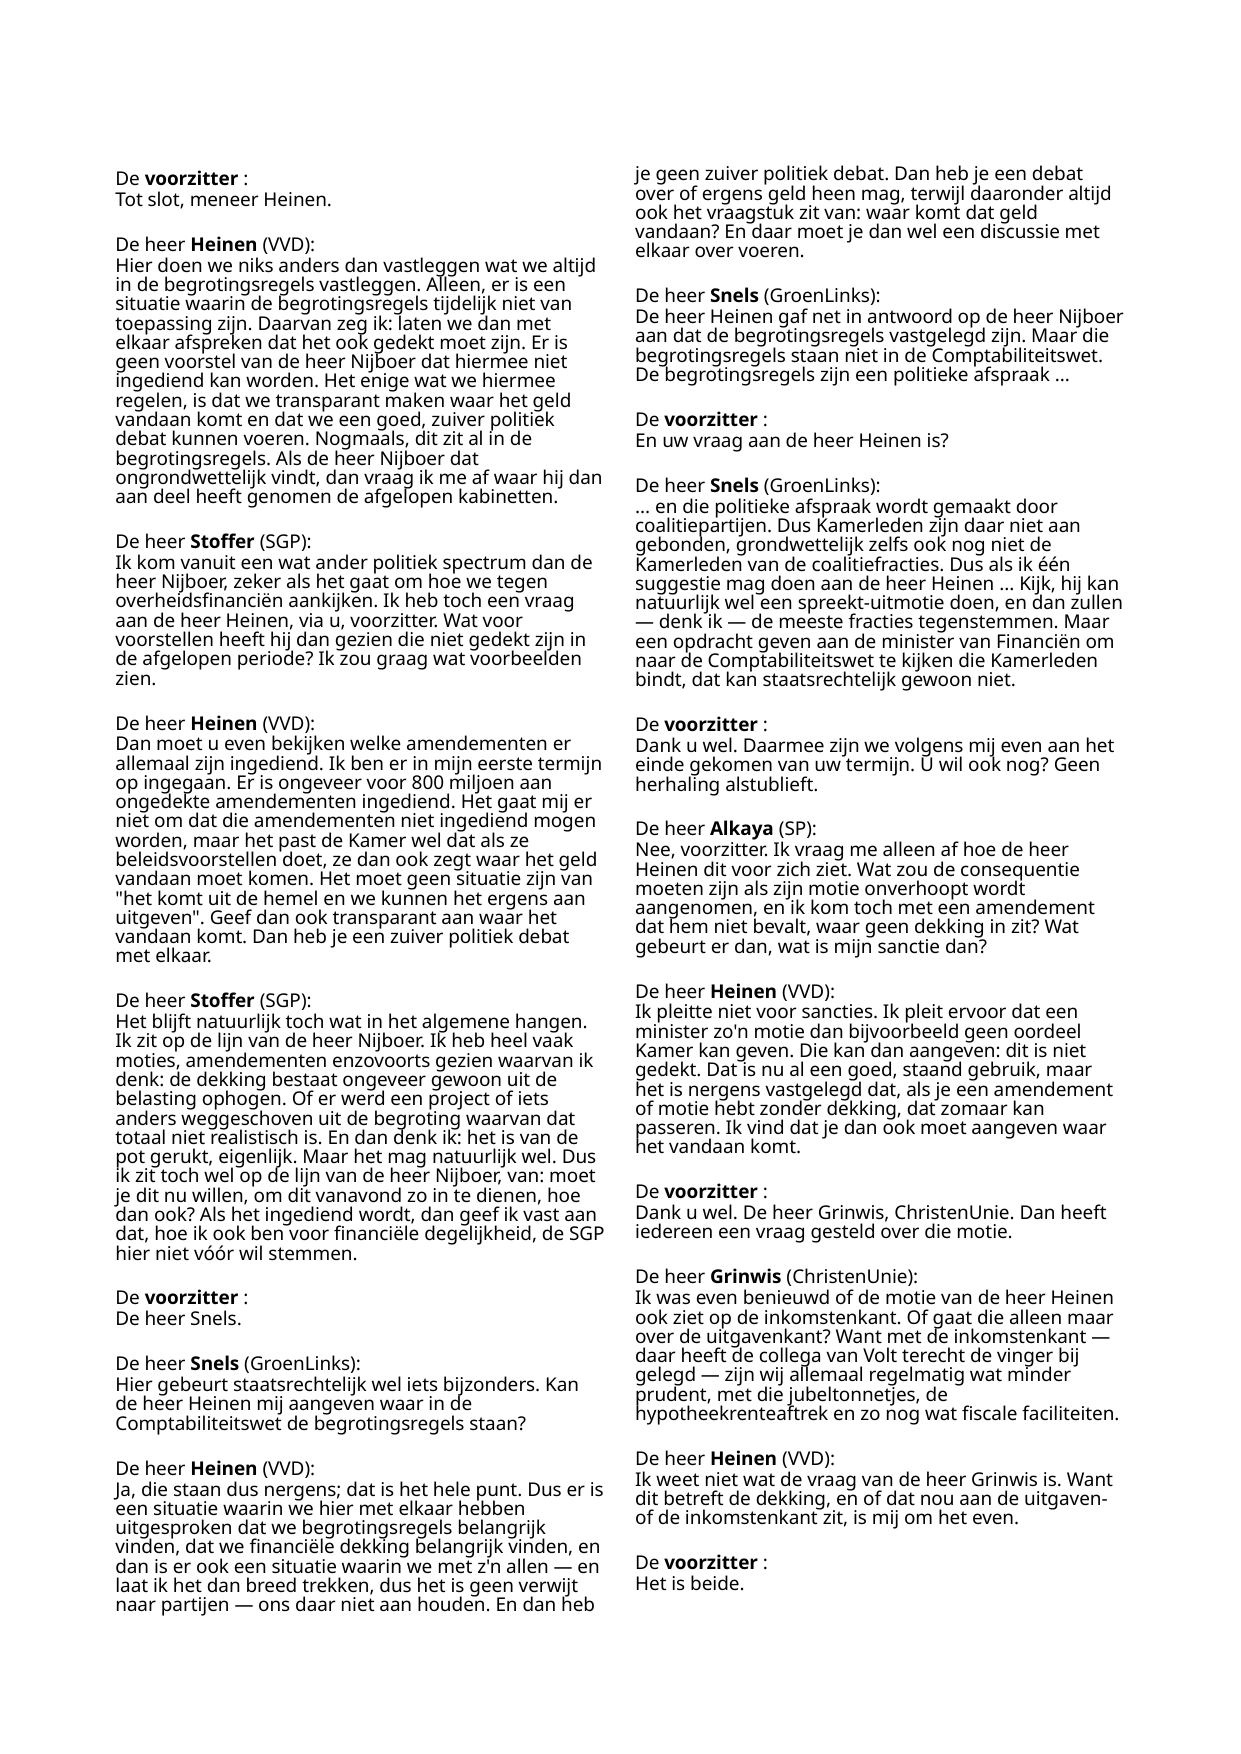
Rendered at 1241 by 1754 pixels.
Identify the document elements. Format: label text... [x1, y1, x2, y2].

text Het blijft natuurlijk toch wat in het algemene hangen. Ik zit op de lijn van de heer Nijboer. Ik heb heel vaak moties, amendementen enzovoorts gezien waarvan ik denk: de dekking bestaat ongeveer gewoon uit de belasting ophogen. Of er werd een project of iets anders weggeschoven uit de begroting waarvan dat totaal niet realistisch is. En dan denk ik: het is van de pot gerukt, eigenlijk. Maar het mag natuurlijk wel. Dus ik zit toch wel op de lijn van de heer Nijboer, van: moet je dit nu willen, om dit vanavond zo in te dienen, hoe dan ook? Als het ingediend wordt, dan geef ik vast aan dat, hoe ik ook ben voor financiële degelijkheid, de SGP hier niet vóór wil stemmen. [115, 1013, 605, 1264]
text Ik weet niet wat de vraag van de heer Grinwis is. Want dit betreft de dekking, en of dat nou aan de uitgaven- of de inkomstenkant zit, is mij om het even. [635, 1471, 1125, 1529]
text De heer Stoffer (SGP): [115, 528, 605, 554]
text Dank u wel. Daarmee zijn we volgens mij even aan het einde gekomen van uw termijn. U wil ook nog? Geen herhaling alstublieft. [635, 737, 1125, 795]
text Hier doen we niks anders dan vastleggen wat we altijd in de begrotingsregels vastleggen. Alleen, er is een situatie waarin de begrotingsregels tijdelijk niet van toepassing zijn. Daarvan zeg ik: laten we dan met elkaar afspreken dat het ook gedekt moet zijn. Er is geen voorstel van de heer Nijboer dat hiermee niet ingediend kan worden. Het enige wat we hiermee regelen, is dat we transparant maken waar het geld vandaan komt en dat we een goed, zuiver politiek debat kunnen voeren. Nogmaals, dit zit al in de begrotingsregels. Als de heer Nijboer dat ongrondwettelijk vindt, dan vraag ik me af waar hij dan aan deel heeft genomen de afgelopen kabinetten. [115, 257, 605, 507]
text De heer Stoffer (SGP): [115, 987, 605, 1013]
text De heer Snels (GroenLinks): [635, 472, 1125, 498]
text Dan moet u even bekijken welke amendementen er allemaal zijn ingediend. Ik ben er in mijn eerste termijn op ingegaan. Er is ongeveer voor 800 miljoen aan ongedekte amendementen ingediend. Het gaat mij er niet om dat die amendementen niet ingediend mogen worden, maar het past de Kamer wel dat als ze beleidsvoorstellen doet, ze dan ook zegt waar het geld vandaan moet komen. Het moet geen situatie zijn van "het komt uit de hemel en we kunnen het ergens aan uitgeven". Geef dan ook transparant aan waar het vandaan komt. Dan heb je een zuiver politiek debat met elkaar. [115, 735, 605, 967]
text Ik kom vanuit een wat ander politiek spectrum dan de heer Nijboer, zeker als het gaat om hoe we tegen overheidsfinanciën aankijken. Ik heb toch een vraag aan de heer Heinen, via u, voorzitter. Wat voor voorstellen heeft hij dan gezien die niet gedekt zijn in de afgelopen periode? Ik zou graag wat voorbeelden zien. [115, 554, 605, 689]
text De heer Heinen (VVD): [115, 231, 605, 257]
text De heer Heinen (VVD): [635, 1445, 1125, 1471]
text Ik was even benieuwd of de motie van de heer Heinen ook ziet op de inkomstenkant. Of gaat die alleen maar over de uitgavenkant? Want met de inkomstenkant — daar heeft de collega van Volt terecht de vinger bij gelegd — zijn wij allemaal regelmatig wat minder prudent, met die jubeltonnetjes, de hypotheekrenteaftrek en zo nog wat fiscale faciliteiten. [635, 1289, 1125, 1424]
text De heer Heinen (VVD): [115, 710, 605, 735]
text De heer Heinen (VVD): [115, 1455, 605, 1481]
text De voorzitter : [115, 165, 605, 191]
text De heer Snels (GroenLinks): [635, 282, 1125, 308]
text De voorzitter : [115, 1284, 605, 1310]
text Het is beide. [635, 1575, 1125, 1594]
text Ik pleitte niet voor sancties. Ik pleit ervoor dat een minister zo'n motie dan bijvoorbeeld geen oordeel Kamer kan geven. Die kan dan aangeven: dit is niet gedekt. Dat is nu al een goed, staand gebruik, maar het is nergens vastgelegd dat, als je een amendement of motie hebt zonder dekking, dat zomaar kan passeren. Ik vind dat je dan ook moet aangeven waar het vandaan komt. [635, 1003, 1125, 1158]
text Dank u wel. De heer Grinwis, ChristenUnie. Dan heeft iedereen een vraag gesteld over die motie. [635, 1204, 1125, 1243]
text De heer Snels (GroenLinks): [115, 1350, 605, 1376]
text De voorzitter : [635, 406, 1125, 432]
text Hier gebeurt staatsrechtelijk wel iets bijzonders. Kan de heer Heinen mij aangeven waar in de Comptabiliteitswet de begrotingsregels staan? [115, 1376, 605, 1434]
text De voorzitter : [635, 1549, 1125, 1575]
text En uw vraag aan de heer Heinen is? [635, 432, 1125, 451]
text Tot slot, meneer Heinen. [115, 191, 605, 210]
text De heer Heinen (VVD): [635, 978, 1125, 1003]
text je geen zuiver politiek debat. Dan heb je een debat over of ergens geld heen mag, terwijl daaronder altijd ook het vraagstuk zit van: waar komt dat geld vandaan? En daar moet je dan wel een discussie met elkaar over voeren. [635, 165, 1125, 262]
text Ja, die staan dus nergens; dat is het hele punt. Dus er is een situatie waarin we hier met elkaar hebben uitgesproken dat we begrotingsregels belangrijk vinden, dat we financiële dekking belangrijk vinden, en dan is er ook een situatie waarin we met z'n allen — en laat ik het dan breed trekken, dus het is geen verwijt naar partijen — ons daar niet aan houden. En dan heb [115, 1481, 605, 1615]
text De voorzitter : [635, 711, 1125, 737]
text De heer Snels. [115, 1310, 605, 1329]
text De heer Alkaya (SP): [635, 816, 1125, 841]
text ... en die politieke afspraak wordt gemaakt door coalitiepartijen. Dus Kamerleden zijn daar niet aan gebonden, grondwettelijk zelfs ook nog niet de Kamerleden van de coalitiefracties. Dus als ik één suggestie mag doen aan de heer Heinen ... Kijk, hij kan natuurlijk wel een spreekt-uitmotie doen, en dan zullen — denk ik — de meeste fracties tegenstemmen. Maar een opdracht geven aan de minister van Financiën om naar de Comptabiliteitswet te kijken die Kamerleden bindt, dat kan staatsrechtelijk gewoon niet. [635, 498, 1125, 690]
text De heer Grinwis (ChristenUnie): [635, 1264, 1125, 1289]
text De voorzitter : [635, 1178, 1125, 1204]
text Nee, voorzitter. Ik vraag me alleen af hoe de heer Heinen dit voor zich ziet. Wat zou de consequentie moeten zijn als zijn motie onverhoopt wordt aangenomen, en ik kom toch met een amendement dat hem niet bevalt, waar geen dekking in zit? Wat gebeurt er dan, wat is mijn sanctie dan? [635, 841, 1125, 957]
text De heer Heinen gaf net in antwoord op de heer Nijboer aan dat de begrotingsregels vastgelegd zijn. Maar die begrotingsregels staan niet in de Comptabiliteitswet. De begrotingsregels zijn een politieke afspraak ... [635, 308, 1125, 385]
